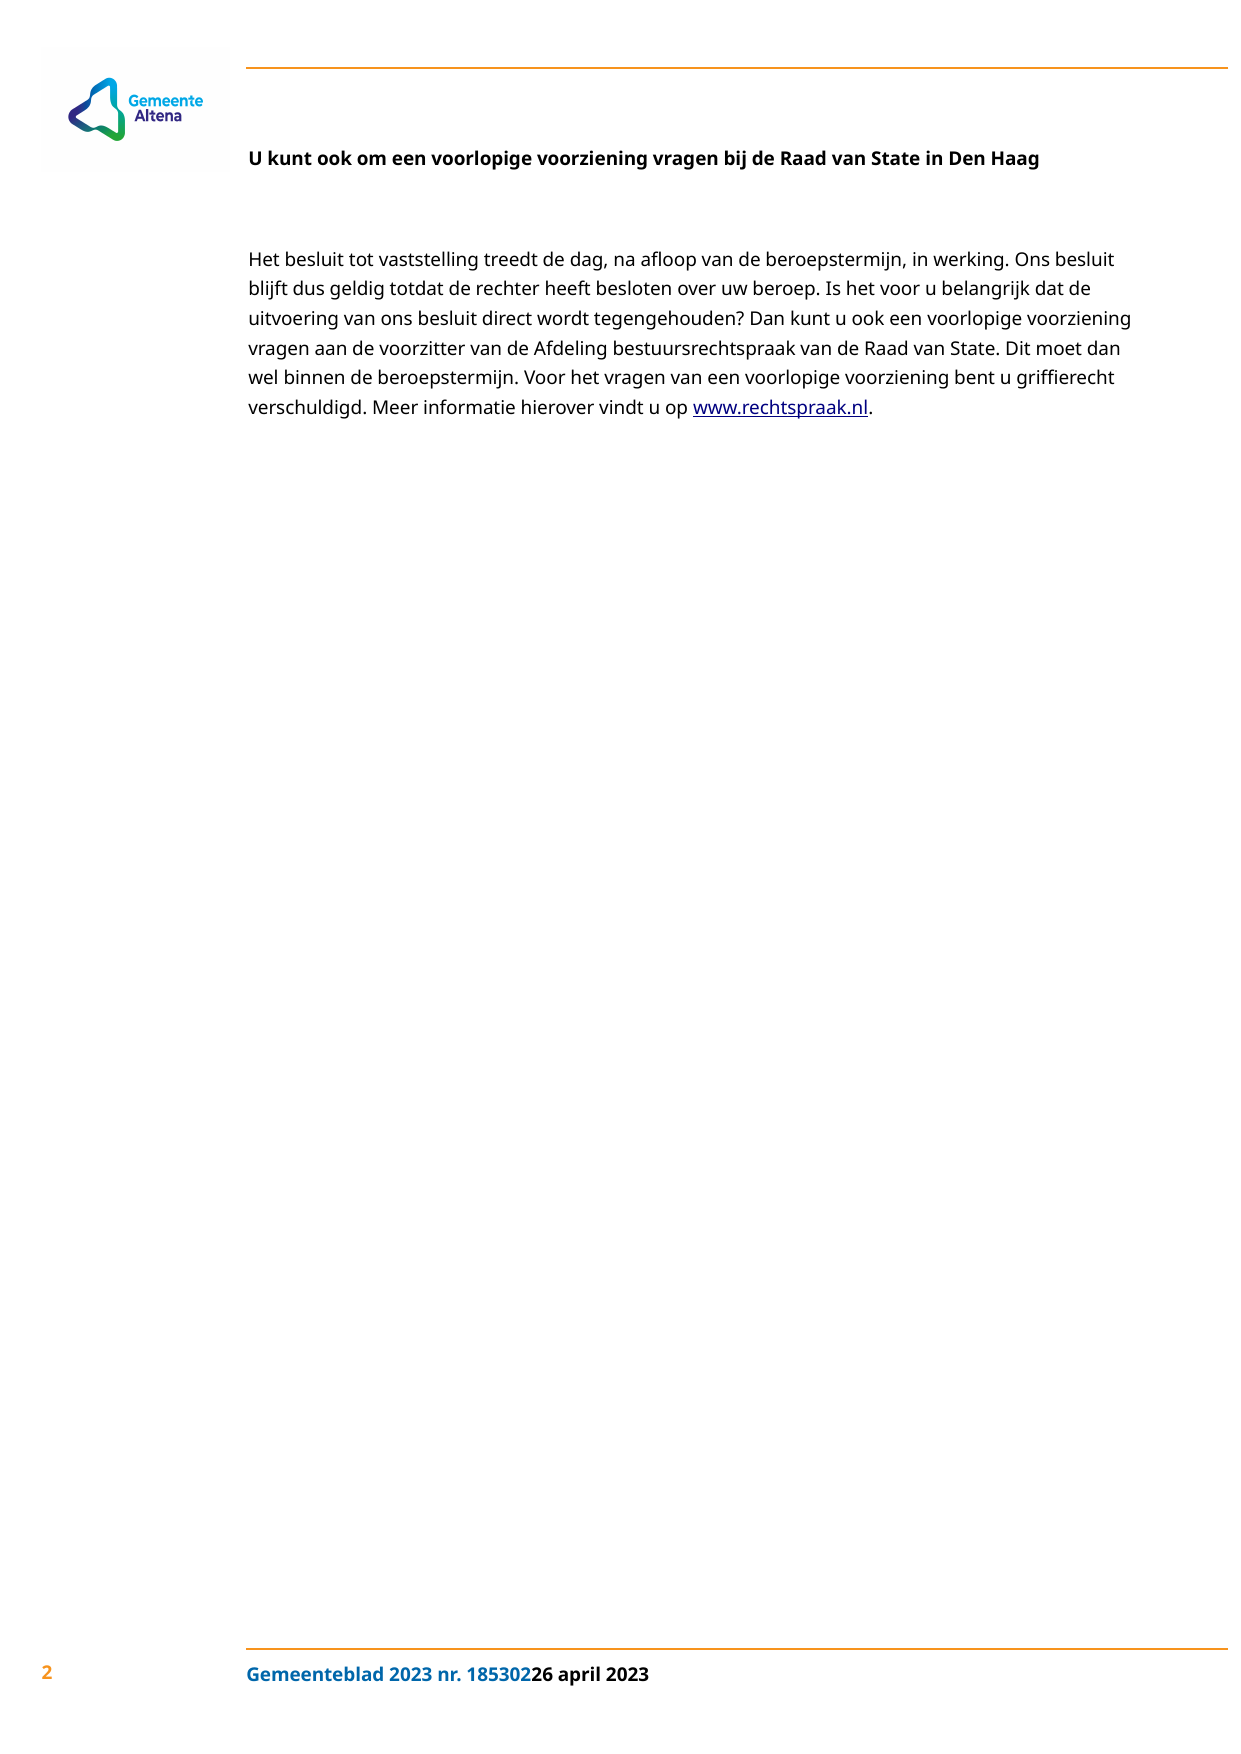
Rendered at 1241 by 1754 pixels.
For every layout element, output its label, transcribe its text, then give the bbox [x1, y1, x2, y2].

text U kunt ook om een voorlopige voorziening vragen bij de Raad van State in Den Haag [248, 145, 1152, 171]
text Het besluit tot vaststelling treedt de dag, na afloop van de beroepstermijn, in werking. Ons besluit blijft dus geldig totdat de rechter heeft besloten over uw beroep. Is het voor u belangrijk dat de uitvoering van ons besluit direct wordt tegengehouden? Dan kunt u ook een voorlopige voorziening vragen aan de voorzitter van de Afdeling bestuursrechtspraak van de Raad van State. Dit moet dan wel binnen de beroepstermijn. Voor het vragen van een voorlopige voorziening bent u griffierecht verschuldigd. Meer informatie hierover vindt u op www.rechtspraak.nl. [248, 246, 1152, 420]
picture [41, 47, 231, 172]
